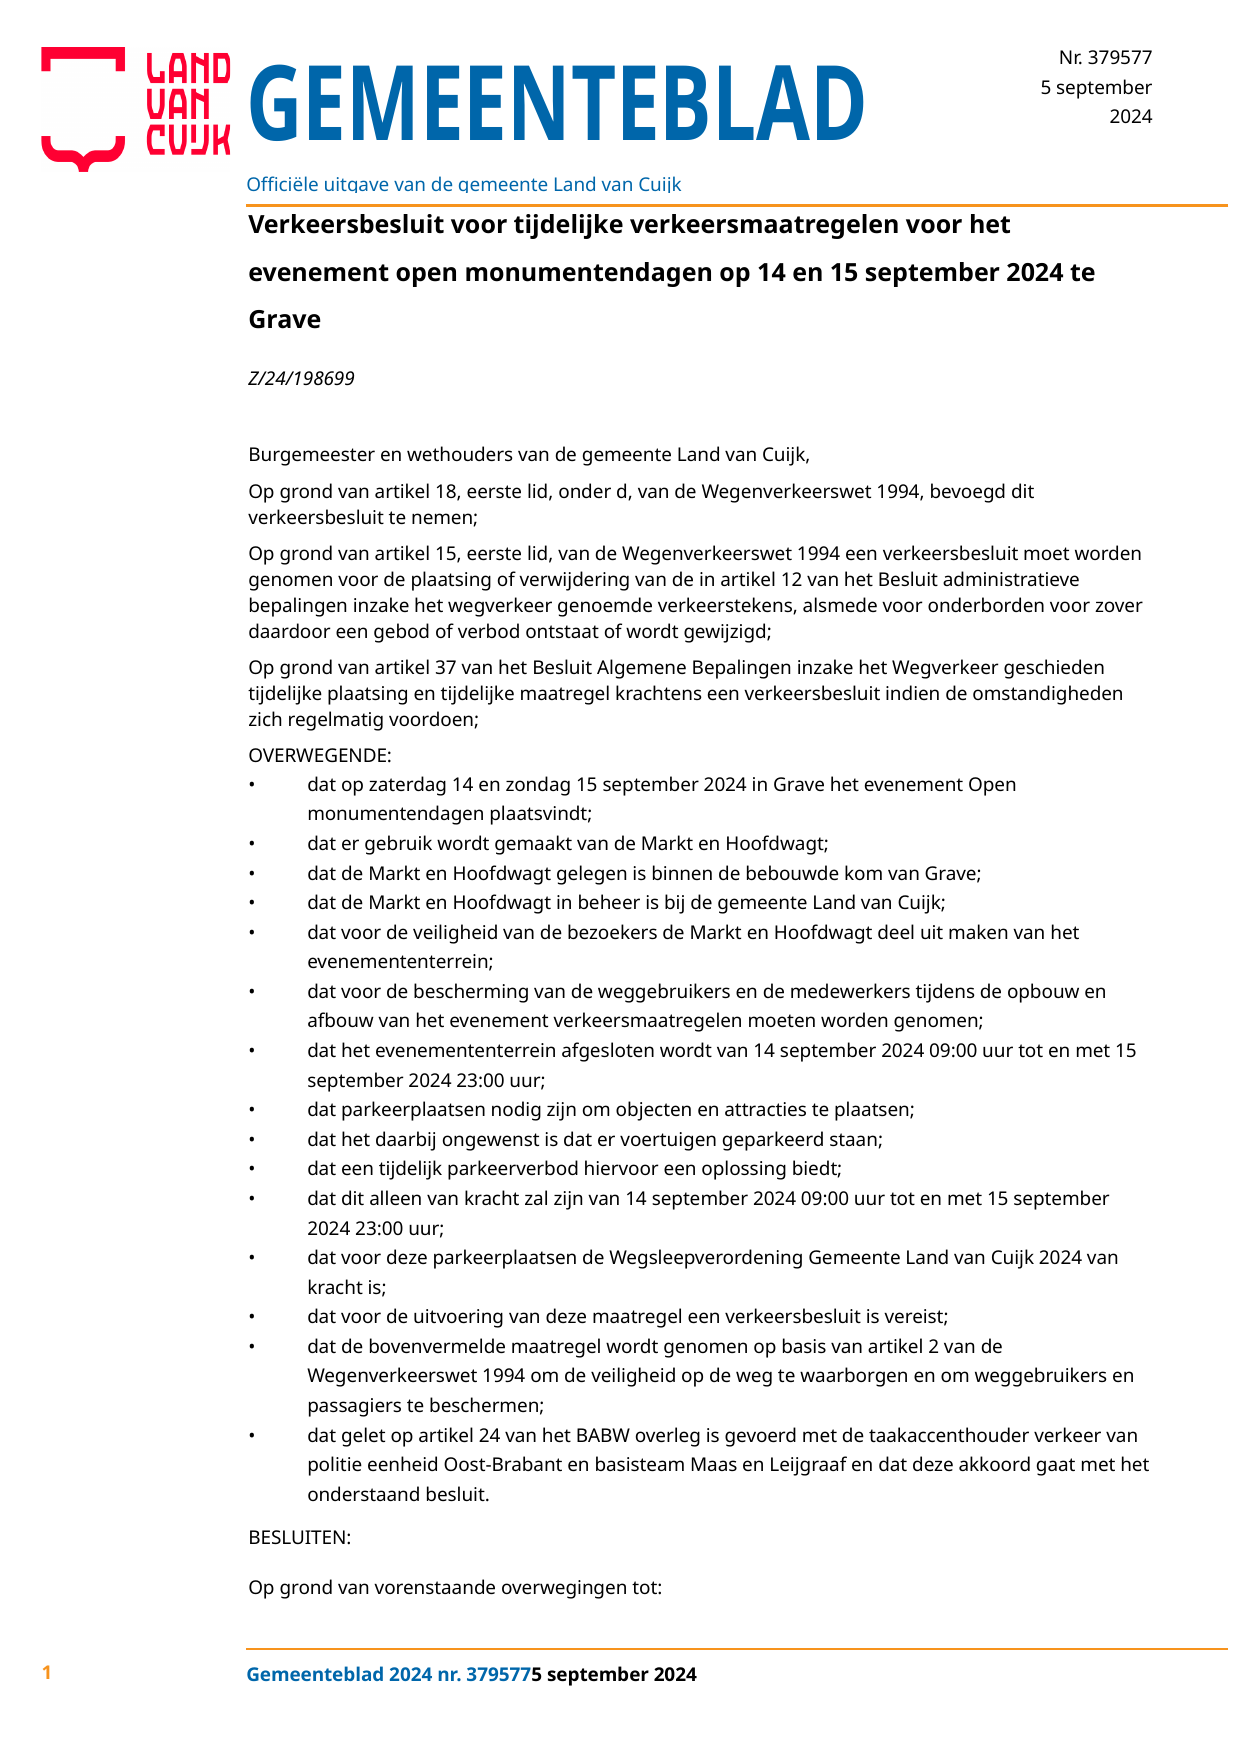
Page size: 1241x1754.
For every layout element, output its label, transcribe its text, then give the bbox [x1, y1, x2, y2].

picture [41, 47, 231, 172]
list dat het evenemententerrein afgesloten wordt van 14 september 2024 09:00 uur tot en met 15 september 2024 23:00 uur; [248, 1037, 1152, 1092]
list dat voor deze parkeerplaatsen de Wegsleepverordening Gemeente Land van Cuijk 2024 van kracht is; [248, 1244, 1152, 1299]
text BESLUITEN: [248, 1524, 1152, 1550]
text Z/24/198699 [248, 366, 1152, 391]
text Verkeersbesluit voor tijdelijke verkeersmaatregelen voor het evenement open monumentendagen op 14 en 15 september 2024 te Grave [248, 207, 1152, 336]
text Op grond van artikel 18, eerste lid, onder d, van de Wegenverkeerswet 1994, bevoegd dit verkeersbesluit te nemen; [248, 478, 1152, 530]
list dat voor de uitvoering van deze maatregel een verkeersbesluit is vereist; [248, 1303, 1152, 1329]
list dat de Markt en Hoofdwagt in beheer is bij de gemeente Land van Cuijk; [248, 889, 1152, 915]
list dat een tijdelijk parkeerverbod hiervoor een oplossing biedt; [248, 1156, 1152, 1181]
list dat het daarbij ongewenst is dat er voertuigen geparkeerd staan; [248, 1126, 1152, 1152]
list dat de Markt en Hoofdwagt gelegen is binnen de bebouwde kom van Grave; [248, 860, 1152, 885]
list dat dit alleen van kracht zal zijn van 14 september 2024 09:00 uur tot en met 15 september 2024 23:00 uur; [248, 1185, 1152, 1240]
list dat de bovenvermelde maatregel wordt genomen op basis van artikel 2 van de Wegenverkeerswet 1994 om de veiligheid op de weg te waarborgen en om weggebruikers en passagiers te beschermen; [248, 1333, 1152, 1418]
list dat gelet op artikel 24 van het BABW overleg is gevoerd met de taakaccenthouder verkeer van politie eenheid Oost-Brabant en basisteam Maas en Leijgraaf en dat deze akkoord gaat met het onderstaand besluit. [248, 1422, 1152, 1507]
list dat parkeerplaatsen nodig zijn om objecten en attracties te plaatsen; [248, 1096, 1152, 1122]
text OVERWEGENDE: [248, 743, 1152, 768]
text Burgemeester en wethouders van de gemeente Land van Cuijk, [248, 442, 1152, 467]
list dat er gebruik wordt gemaakt van de Markt en Hoofdwagt; [248, 830, 1152, 856]
list dat op zaterdag 14 en zondag 15 september 2024 in Grave het evenement Open monumentendagen plaatsvindt; [248, 771, 1152, 826]
text Op grond van vorenstaande overwegingen tot: [248, 1574, 1152, 1600]
text Op grond van artikel 15, eerste lid, van de Wegenverkeerswet 1994 een verkeersbesluit moet worden genomen voor de plaatsing of verwijdering van de in artikel 12 van het Besluit administratieve bepalingen inzake het wegverkeer genoemde verkeerstekens, alsmede voor onderborden voor zover daardoor een gebod of verbod ontstaat of wordt gewijzigd; [248, 541, 1152, 643]
list dat voor de veiligheid van de bezoekers de Markt en Hoofdwagt deel uit maken van het evenemententerrein; [248, 919, 1152, 974]
list dat voor de bescherming van de weggebruikers en de medewerkers tijdens de opbouw en afbouw van het evenement verkeersmaatregelen moeten worden genomen; [248, 978, 1152, 1033]
text Op grond van artikel 37 van het Besluit Algemene Bepalingen inzake het Wegverkeer geschieden tijdelijke plaatsing en tijdelijke maatregel krachtens een verkeersbesluit indien de omstandigheden zich regelmatig voordoen; [248, 654, 1152, 732]
